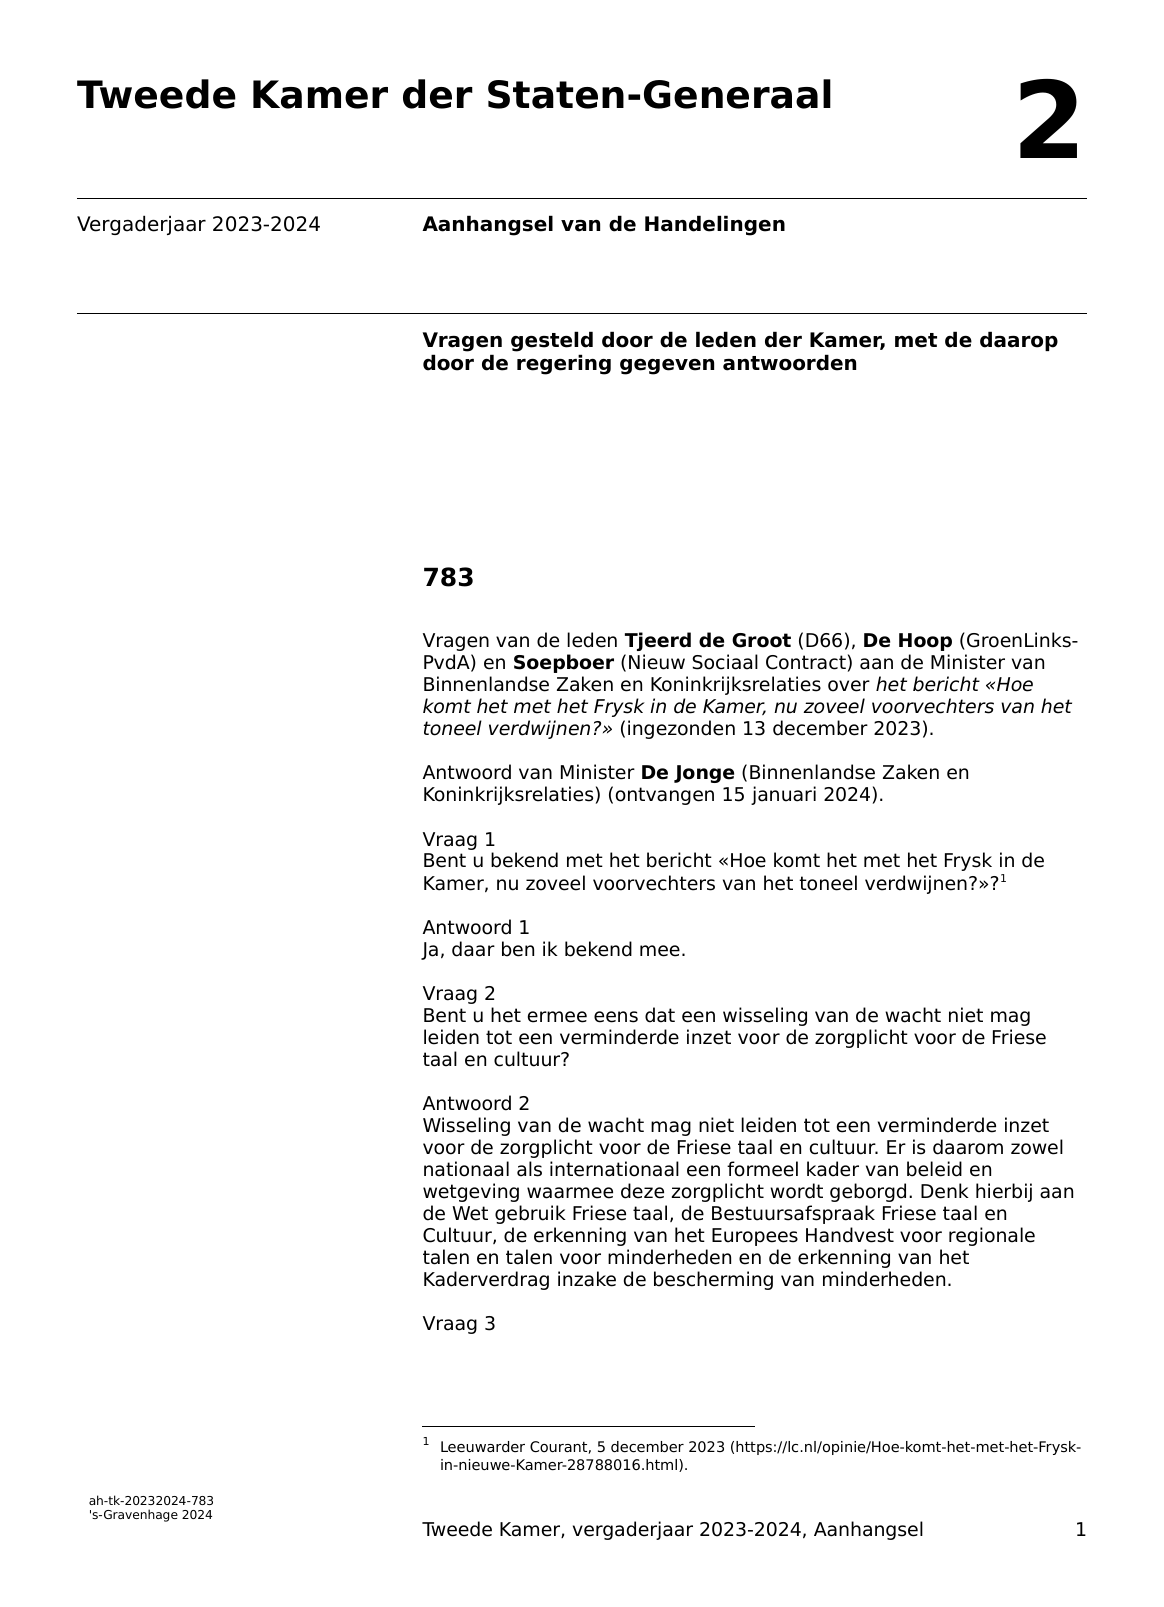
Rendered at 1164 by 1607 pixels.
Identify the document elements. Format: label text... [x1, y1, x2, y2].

text Antwoord 1 [422, 917, 1087, 938]
text Bent u bekend met het bericht «Hoe komt het met het Frysk in de Kamer, nu zoveel voorvechters van het toneel verdwijnen?»? [422, 850, 1087, 894]
table_cell Vergaderjaar 2023-2024 [77, 199, 422, 313]
text Vraag 3 [422, 1313, 1087, 1335]
table_header 2 [886, 59, 1087, 198]
table_header Tweede Kamer der Staten-Generaal [77, 59, 886, 198]
table_cell Aanhangsel van de Handelingen [422, 199, 1087, 313]
text Leeuwarder Courant, 5 december 2023 (https://lc.nl/opinie/Hoe-komt-het-met-het-Frysk-in-nieuwe-Kamer-28788016.html). [422, 1435, 1087, 1474]
text Vragen van de leden Tjeerd de Groot (D66), De Hoop (GroenLinks-PvdA) en Soepboer (Nieuw Sociaal Contract) aan de Minister van Binnenlandse Zaken en Koninkrijksrelaties over het bericht «Hoe komt het met het Frysk in de Kamer, nu zoveel voorvechters van het toneel verdwijnen?» (ingezonden 13 december 2023). [422, 630, 1087, 740]
text 's-Gravenhage 2024 [88, 1508, 323, 1522]
text Vraag 1 [422, 828, 1087, 850]
table_cell Vragen gesteld door de leden der Kamer, met de daarop door de regering gegeven antwoorden [422, 314, 1087, 375]
text Bent u het ermee eens dat een wisseling van de wacht niet mag leiden tot een verminderde inzet voor de zorgplicht voor de Friese taal en cultuur? [422, 1005, 1087, 1071]
text Wisseling van de wacht mag niet leiden tot een verminderde inzet voor de zorgplicht voor de Friese taal en cultuur. Er is daarom zowel nationaal als internationaal een formeel kader van beleid en wetgeving waarmee deze zorgplicht wordt geborgd. Denk hierbij aan de Wet gebruik Friese taal, de Bestuursafspraak Friese taal en Cultuur, de erkenning van het Europees Handvest voor regionale talen en talen voor minderheden en de erkenning van het Kaderverdrag inzake de bescherming van minderheden. [422, 1115, 1087, 1291]
text ah-tk-20232024-783 [88, 1494, 323, 1508]
text Vraag 2 [422, 983, 1087, 1005]
table_cell [77, 314, 422, 375]
text Antwoord 2 [422, 1093, 1087, 1115]
text Antwoord van Minister De Jonge (Binnenlandse Zaken en Koninkrijksrelaties) (ontvangen 15 januari 2024). [422, 762, 1087, 806]
text Ja, daar ben ik bekend mee. [422, 938, 1087, 961]
text 783 [422, 563, 1087, 592]
